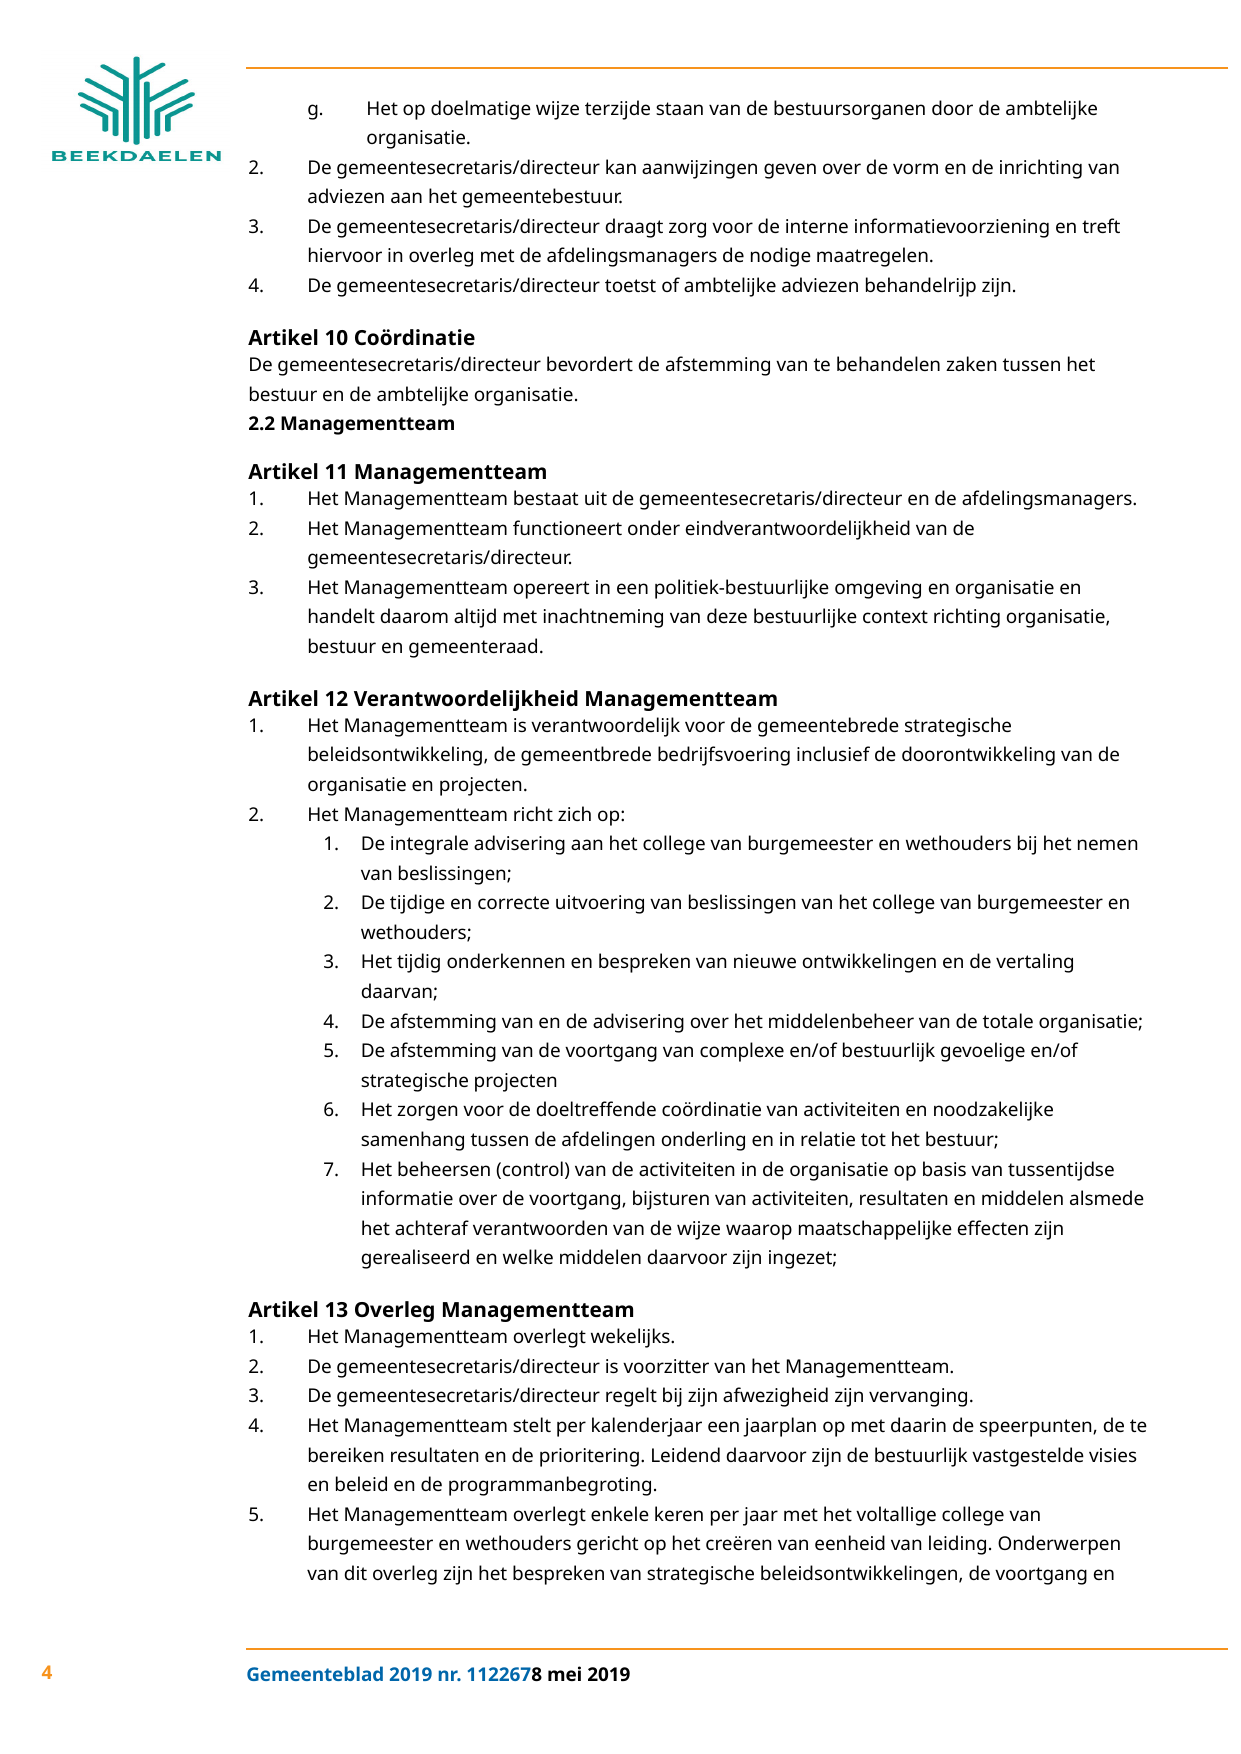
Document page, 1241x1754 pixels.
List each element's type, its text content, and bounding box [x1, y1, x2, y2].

list Het tijdig onderkennen en bespreken van nieuwe ontwikkelingen en de vertaling daarvan; [323, 949, 1152, 1004]
list De integrale advisering aan het college van burgemeester en wethouders bij het nemen van beslissingen; [323, 830, 1152, 886]
list Het beheersen (control) van de activiteiten in de organisatie op basis van tussentijdse informatie over de voortgang, bijsturen van activiteiten, resultaten en middelen alsmede het achteraf verantwoorden van de wijze waarop maatschappelijke effecten zijn gerealiseerd en welke middelen daarvoor zijn ingezet; [323, 1156, 1152, 1270]
list De gemeentesecretaris/directeur is voorzitter van het Managementteam. [248, 1353, 1152, 1379]
list Het Managementteam overlegt wekelijks. [248, 1323, 1152, 1349]
list De gemeentesecretaris/directeur toetst of ambtelijke adviezen behandelrijp zijn. [248, 272, 1152, 298]
picture [41, 47, 231, 172]
list Het op doelmatige wijze terzijde staan van de bestuursorganen door de ambtelijke organisatie. [307, 95, 1152, 150]
list Het Managementteam is verantwoordelijk voor de gemeentebrede strategische beleidsontwikkeling, de gemeentbrede bedrijfsvoering inclusief de doorontwikkeling van de organisatie en projecten. [248, 712, 1152, 797]
text Artikel 10 Coördinatie [248, 323, 1152, 351]
list Het Managementteam functioneert onder eindverantwoordelijkheid van de gemeentesecretaris/directeur. [248, 515, 1152, 570]
list Het Managementteam overlegt enkele keren per jaar met het voltallige college van burgemeester en wethouders gericht op het creëren van eenheid van leiding. Onderwerpen van dit overleg zijn het bespreken van strategische beleidsontwikkelingen, de voortgang en [248, 1501, 1152, 1586]
list Het Managementteam bestaat uit de gemeentesecretaris/directeur en de afdelingsmanagers. [248, 485, 1152, 511]
list De gemeentesecretaris/directeur kan aanwijzingen geven over de vorm en de inrichting van adviezen aan het gemeentebestuur. [248, 154, 1152, 209]
text De gemeentesecretaris/directeur bevordert de afstemming van te behandelen zaken tussen het bestuur en de ambtelijke organisatie. [248, 351, 1152, 406]
text Artikel 11 Managementteam [248, 457, 1152, 485]
text Artikel 12 Verantwoordelijkheid Managementteam [248, 684, 1152, 712]
text 2.2 Managementteam [248, 410, 1152, 436]
text Artikel 13 Overleg Managementteam [248, 1295, 1152, 1323]
list Het Managementteam opereert in een politiek-bestuurlijke omgeving en organisatie en handelt daarom altijd met inachtneming van deze bestuurlijke context richting organisatie, bestuur en gemeenteraad. [248, 574, 1152, 659]
list De afstemming van en de advisering over het middelenbeheer van de totale organisatie; [323, 1008, 1152, 1034]
list Het Managementteam stelt per kalenderjaar een jaarplan op met daarin de speerpunten, de te bereiken resultaten en de prioritering. Leidend daarvoor zijn de bestuurlijk vastgestelde visies en beleid en de programmanbegroting. [248, 1412, 1152, 1497]
list De gemeentesecretaris/directeur regelt bij zijn afwezigheid zijn vervanging. [248, 1383, 1152, 1408]
list Het Managementteam richt zich op: [248, 801, 1152, 827]
list De afstemming van de voortgang van complexe en/of bestuurlijk gevoelige en/of strategische projecten [323, 1037, 1152, 1093]
list De tijdige en correcte uitvoering van beslissingen van het college van burgemeester en wethouders; [323, 889, 1152, 945]
list Het zorgen voor de doeltreffende coördinatie van activiteiten en noodzakelijke samenhang tussen de afdelingen onderling en in relatie tot het bestuur; [323, 1097, 1152, 1152]
list De gemeentesecretaris/directeur draagt zorg voor de interne informatievoorziening en treft hiervoor in overleg met de afdelingsmanagers de nodige maatregelen. [248, 213, 1152, 268]
